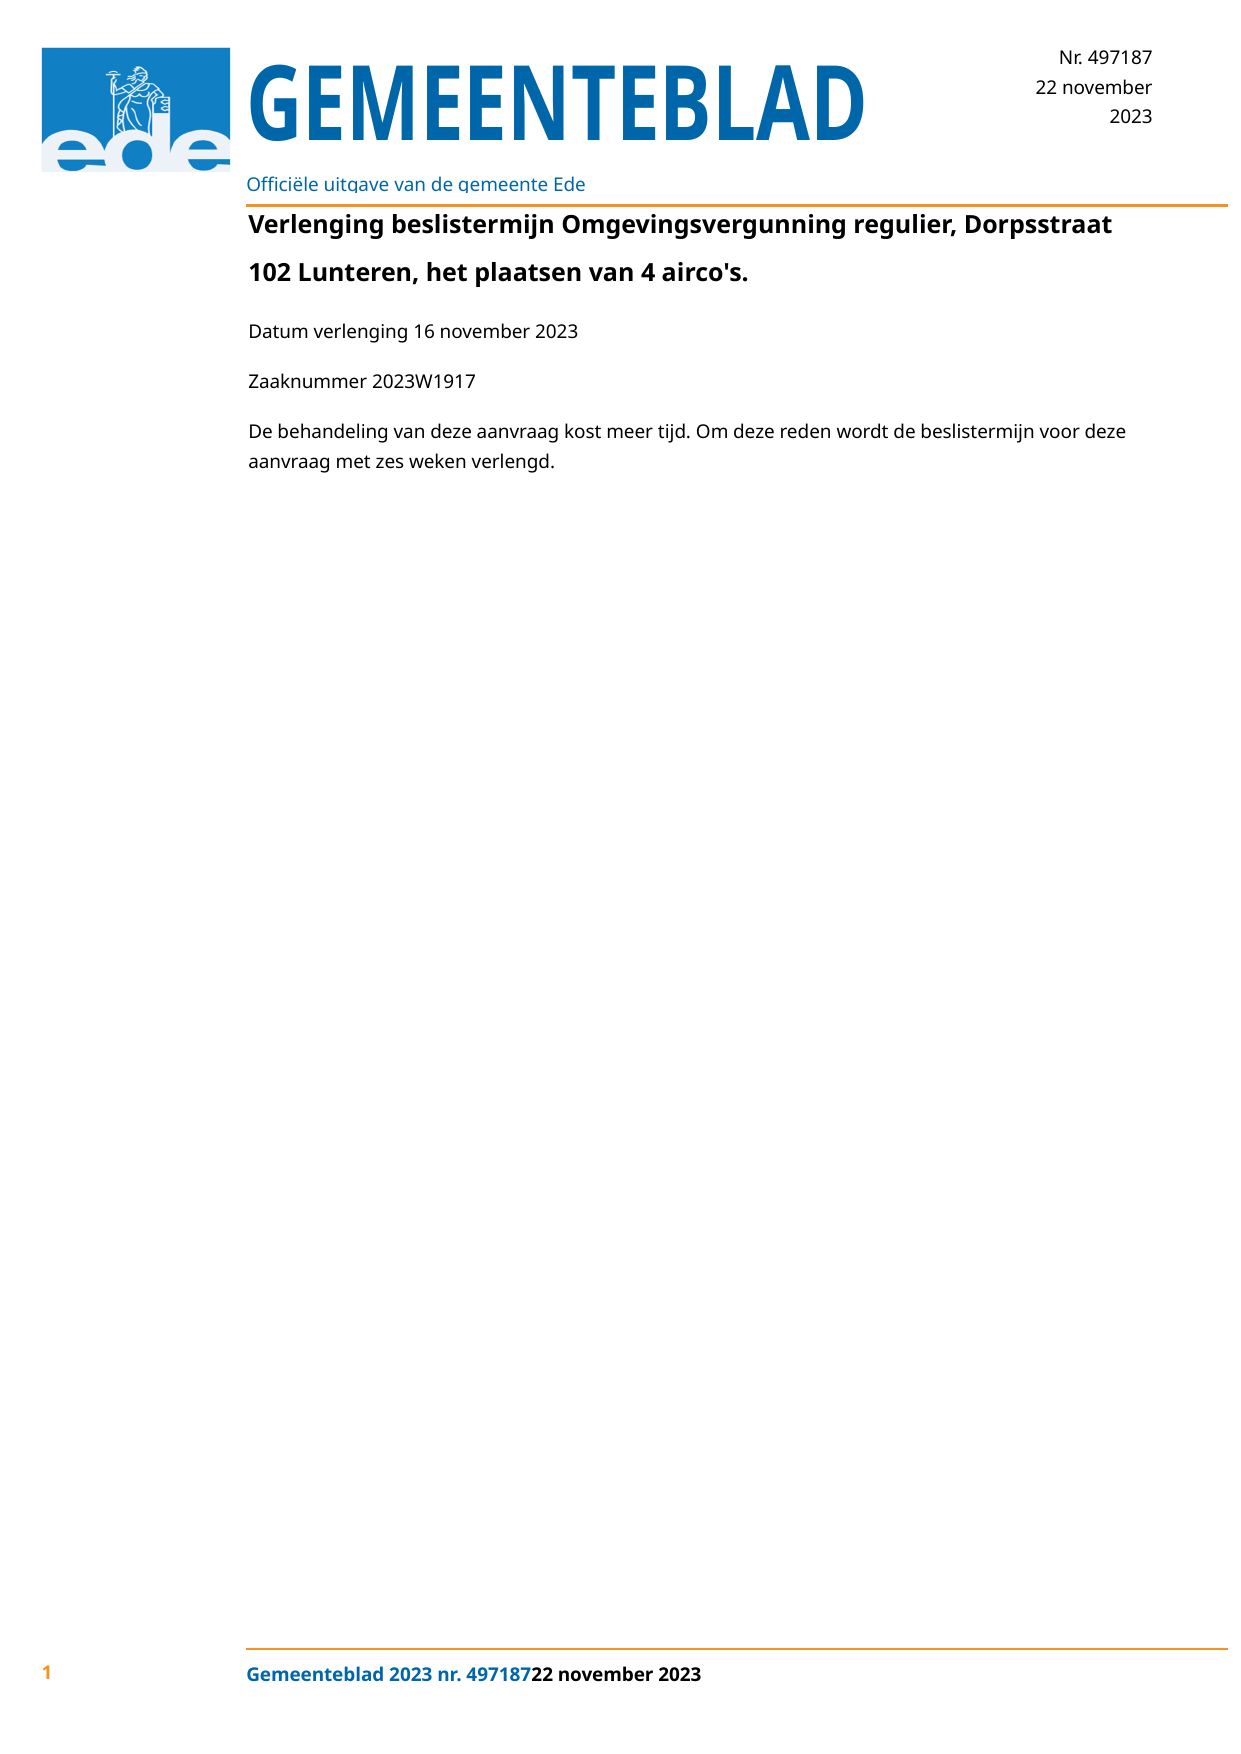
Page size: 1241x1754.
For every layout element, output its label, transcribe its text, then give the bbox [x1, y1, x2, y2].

text Datum verlenging 16 november 2023 [248, 318, 1152, 344]
picture [41, 47, 231, 172]
text Zaaknummer 2023W1917 [248, 368, 1152, 394]
text Verlenging beslistermijn Omgevingsvergunning regulier, Dorpsstraat 102 Lunteren, het plaatsen van 4 airco's. [248, 207, 1152, 288]
text De behandeling van deze aanvraag kost meer tijd. Om deze reden wordt de beslistermijn voor deze aanvraag met zes weken verlengd. [248, 419, 1152, 474]
